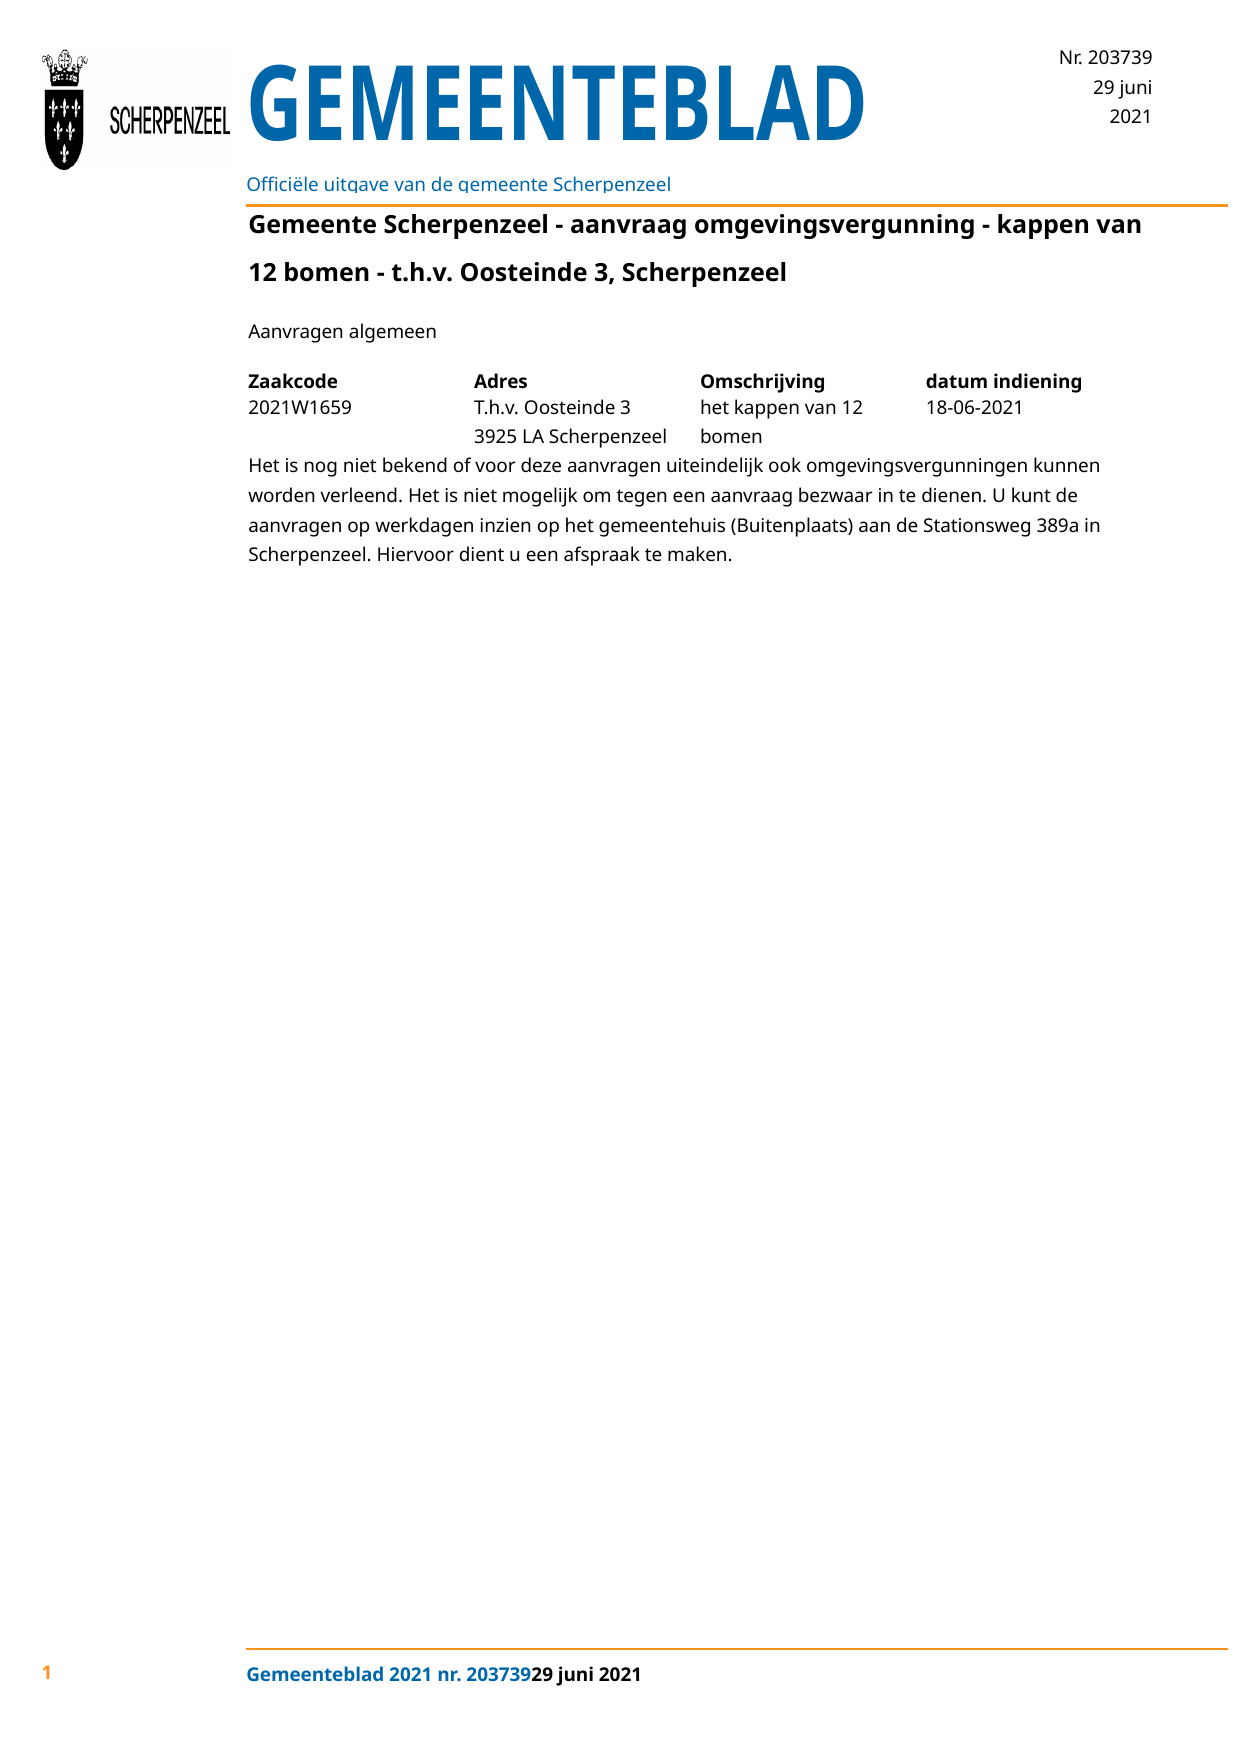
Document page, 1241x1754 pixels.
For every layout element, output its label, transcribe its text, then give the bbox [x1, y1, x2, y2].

table_cell T.h.v. Oosteinde 3 3925 LA Scherpenzeel [474, 394, 700, 449]
text Het is nog niet bekend of voor deze aanvragen uiteindelijk ook omgevingsvergunningen kunnen worden verleend. Het is niet mogelijk om tegen een aanvraag bezwaar in te dienen. U kunt de aanvragen op werkdagen inzien op het gemeentehuis (Buitenplaats) aan de Stationsweg 389a in Scherpenzeel. Hiervoor dient u een afspraak te maken. [248, 453, 1152, 567]
table_cell het kappen van 12 bomen [700, 394, 926, 449]
table_cell 18-06-2021 [926, 394, 1152, 449]
table_header Zaakcode [248, 369, 474, 394]
table_header datum indiening [926, 369, 1152, 394]
picture [41, 47, 231, 172]
table_header Adres [474, 369, 700, 394]
text Aanvragen algemeen [248, 318, 1152, 344]
text Gemeente Scherpenzeel - aanvraag omgevingsvergunning - kappen van 12 bomen - t.h.v. Oosteinde 3, Scherpenzeel [248, 207, 1152, 288]
table_header Omschrijving [700, 369, 926, 394]
table_cell 2021W1659 [248, 394, 474, 449]
